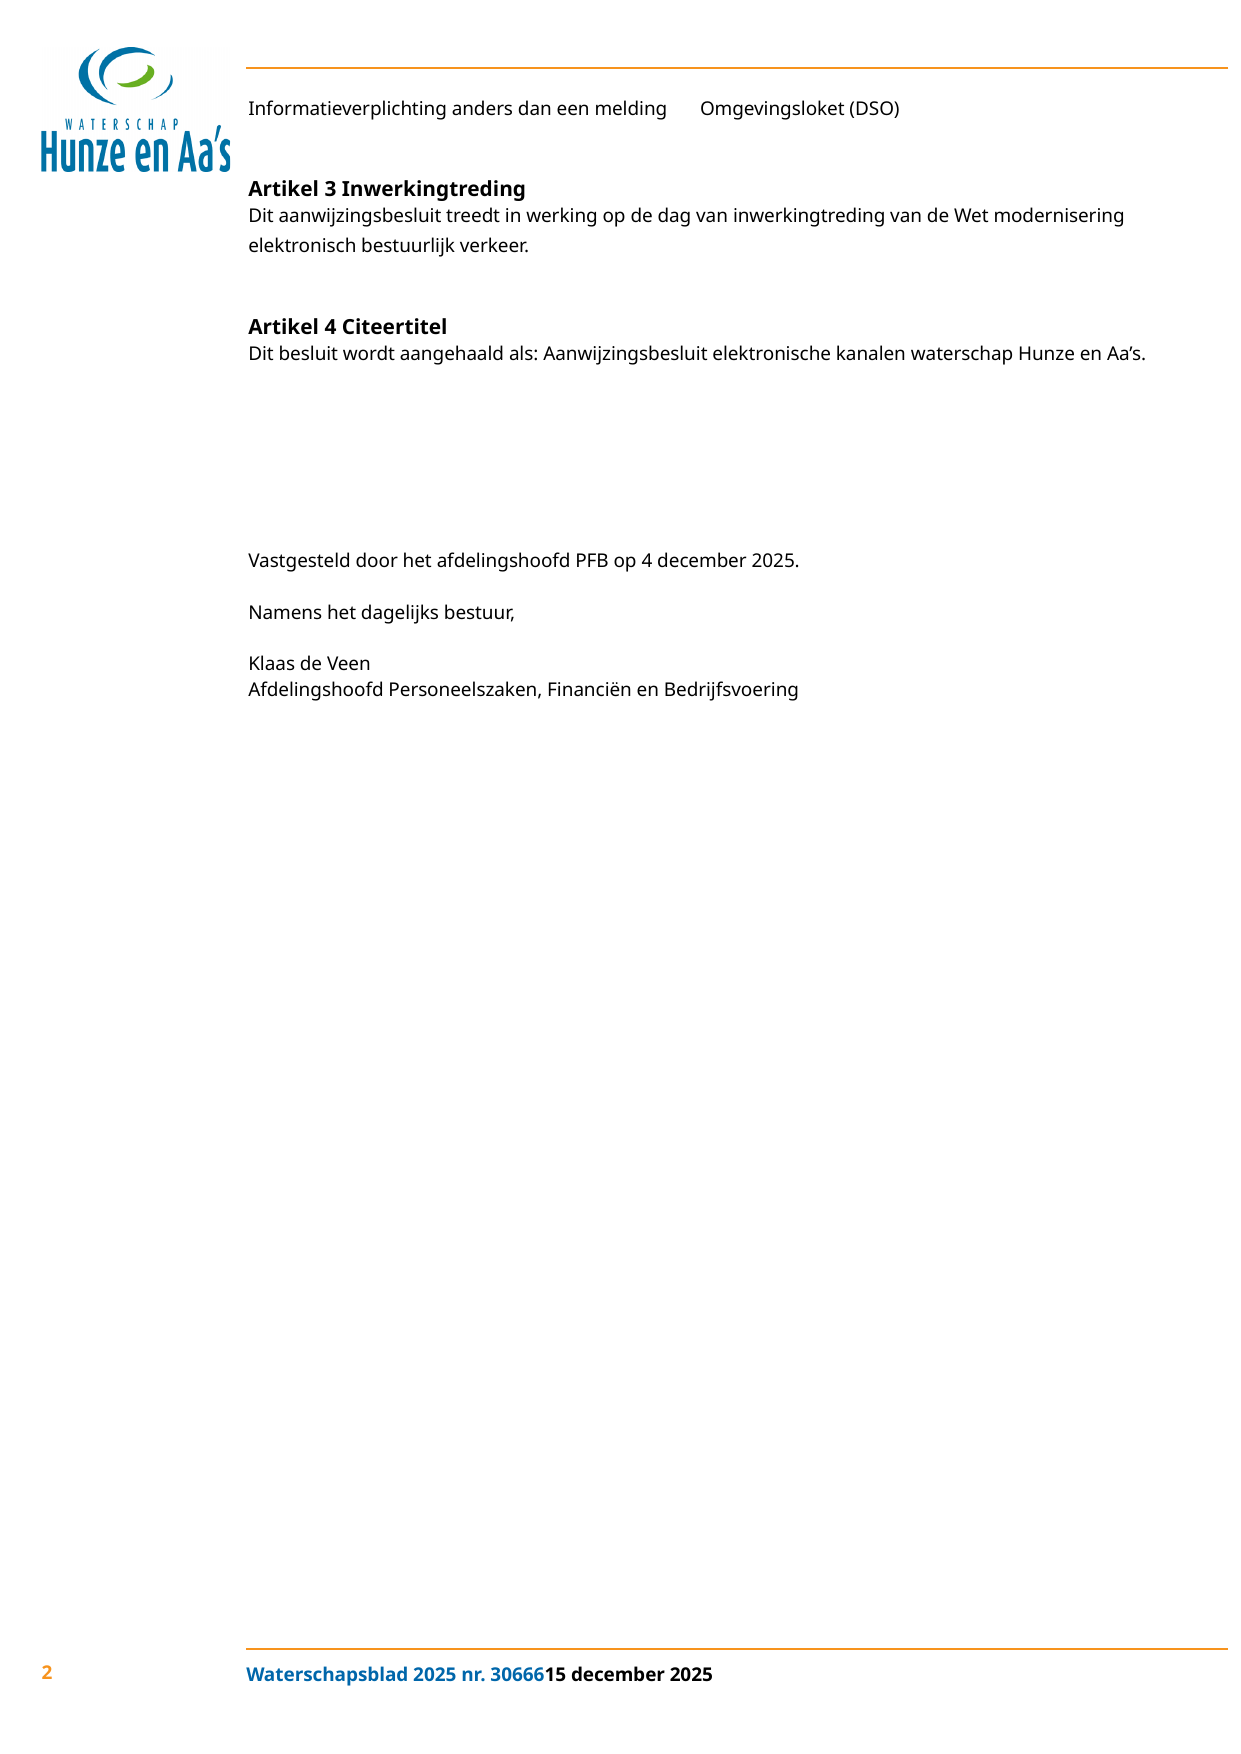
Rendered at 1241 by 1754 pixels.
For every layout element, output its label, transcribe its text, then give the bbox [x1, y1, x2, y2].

text Afdelingshoofd Personeelszaken, Financiën en Bedrijfsvoering [248, 676, 1152, 702]
picture [226, 145, 231, 156]
picture [47, 154, 51, 172]
text Artikel 4 Citeertitel [248, 312, 1152, 341]
text Vastgesteld door het afdelingshoofd PFB op 4 december 2025. [248, 548, 1152, 573]
picture [41, 47, 231, 172]
picture [183, 163, 191, 172]
text Dit aanwijzingsbesluit treedt in werking op de dag van inwerkingtreding van de Wet modernisering elektronisch bestuurlijk verkeer. [248, 203, 1152, 258]
text Klaas de Veen [248, 651, 1152, 676]
table_cell Omgevingsloket (DSO) [700, 95, 1152, 121]
text Artikel 3 Inwerkingtreding [248, 174, 1152, 203]
text Dit besluit wordt aangehaald als: Aanwijzingsbesluit elektronische kanalen waterschap Hunze en Aa’s. [248, 341, 1152, 366]
text Namens het dagelijks bestuur, [248, 599, 1152, 625]
table_cell Informatieverplichting anders dan een melding [248, 95, 700, 121]
